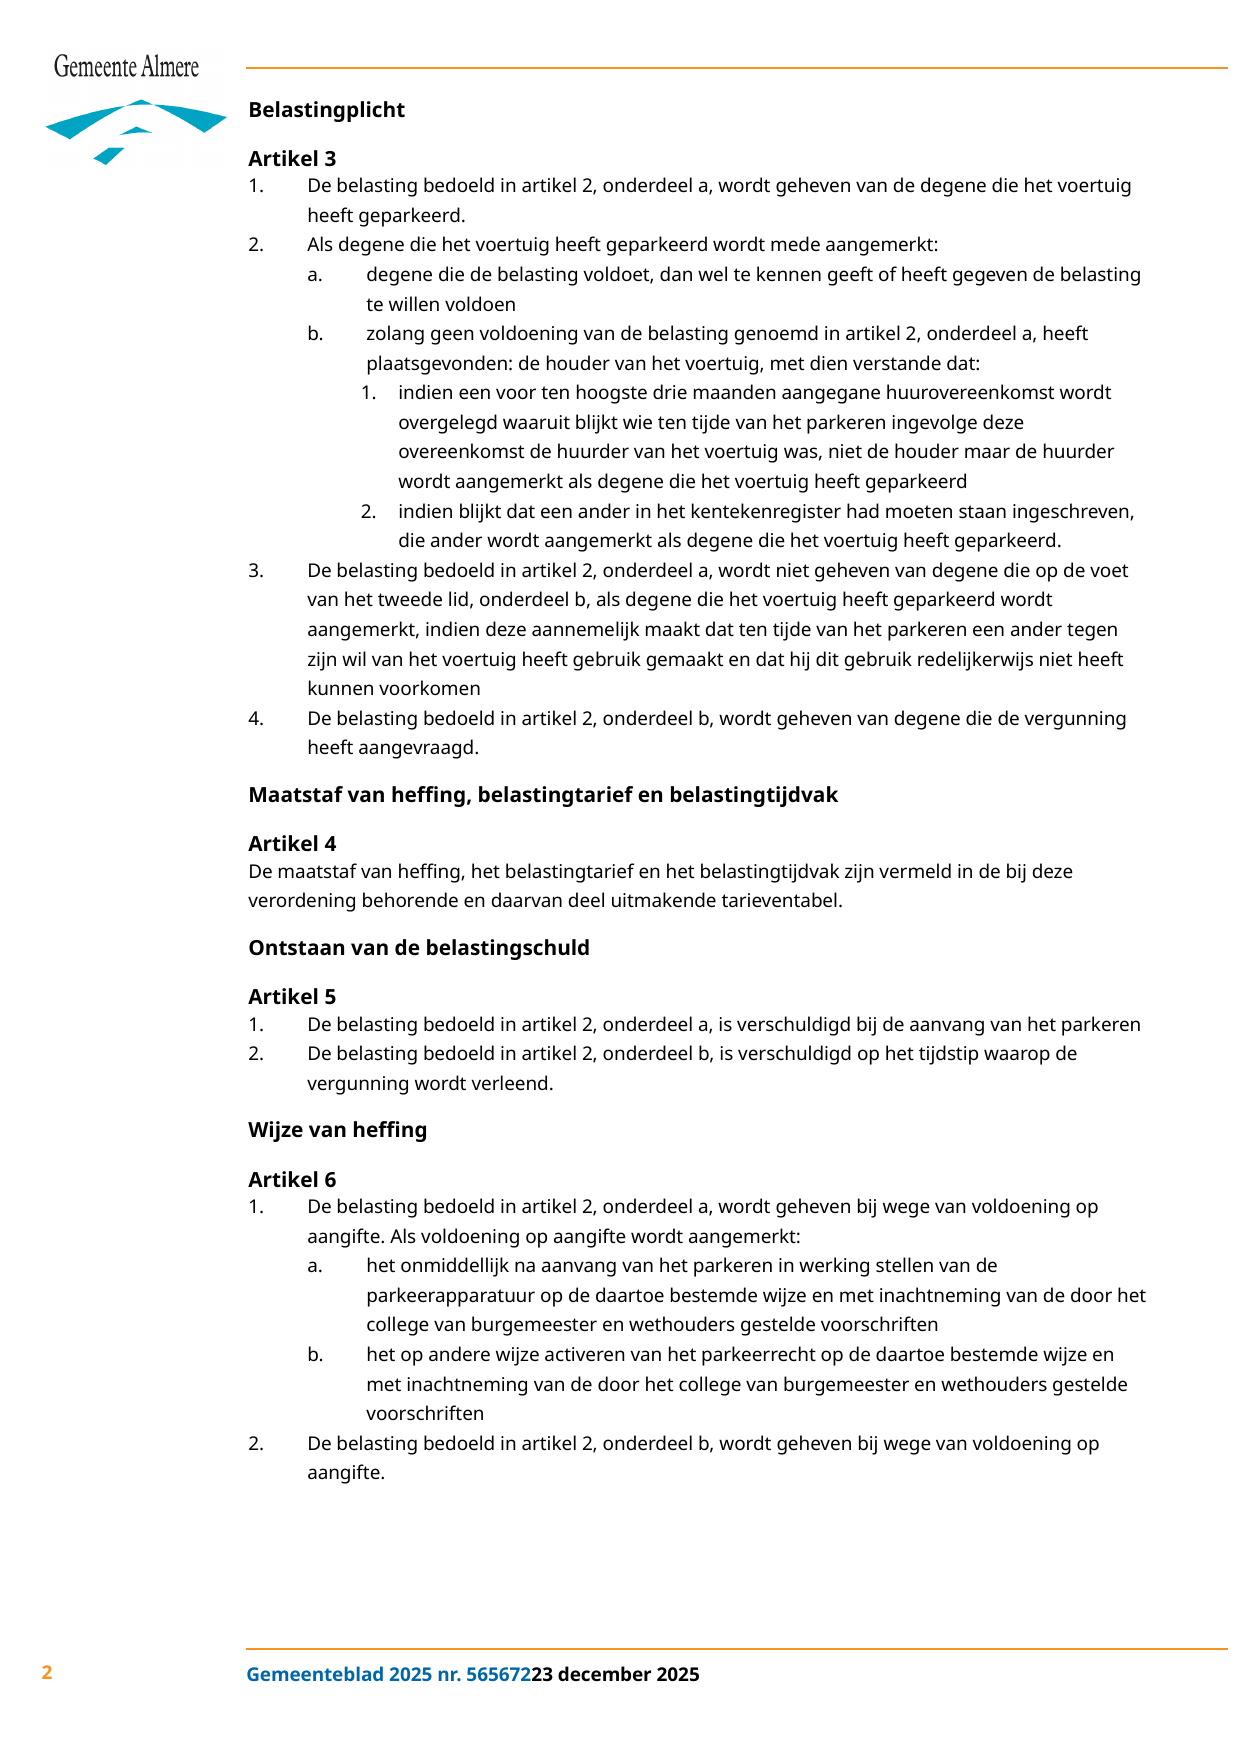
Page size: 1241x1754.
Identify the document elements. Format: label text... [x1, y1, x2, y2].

text Ontstaan van de belastingschuld [248, 933, 1152, 962]
list De belasting bedoeld in artikel 2, onderdeel a, wordt geheven bij wege van voldoening op aangifte. Als voldoening op aangifte wordt aangemerkt: [248, 1193, 1152, 1249]
list Als degene die het voertuig heeft geparkeerd wordt mede aangemerkt: [248, 232, 1152, 257]
list De belasting bedoeld in artikel 2, onderdeel a, wordt niet geheven van degene die op de voet van het tweede lid, onderdeel b, als degene die het voertuig heeft geparkeerd wordt aangemerkt, indien deze aannemelijk maakt dat ten tijde van het parkeren een ander tegen zijn wil van het voertuig heeft gebruik gemaakt en dat hij dit gebruik redelijkerwijs niet heeft kunnen voorkomen [248, 557, 1152, 701]
list De belasting bedoeld in artikel 2, onderdeel a, wordt geheven van de degene die het voertuig heeft geparkeerd. [248, 172, 1152, 228]
list het onmiddellijk na aanvang van het parkeren in werking stellen van de parkeerapparatuur op de daartoe bestemde wijze en met inachtneming van de door het college van burgemeester en wethouders gestelde voorschriften [307, 1252, 1152, 1337]
list De belasting bedoeld in artikel 2, onderdeel b, is verschuldigd op het tijdstip waarop de vergunning wordt verleend. [248, 1040, 1152, 1096]
list De belasting bedoeld in artikel 2, onderdeel a, is verschuldigd bij de aanvang van het parkeren [248, 1011, 1152, 1037]
text Wijze van heffing [248, 1116, 1152, 1144]
list De belasting bedoeld in artikel 2, onderdeel b, wordt geheven bij wege van voldoening op aangifte. [248, 1430, 1152, 1485]
text Maatstaf van heffing, belastingtarief en belastingtijdvak [248, 780, 1152, 809]
text De maatstaf van heffing, het belastingtarief en het belastingtijdvak zijn vermeld in de bij deze verordening behorende en daarvan deel uitmakende tarieventabel. [248, 858, 1152, 913]
text Artikel 3 [248, 144, 1152, 172]
list degene die de belasting voldoet, dan wel te kennen geeft of heeft gegeven de belasting te willen voldoen [307, 261, 1152, 317]
list De belasting bedoeld in artikel 2, onderdeel b, wordt geheven van degene die de vergunning heeft aangevraagd. [248, 705, 1152, 760]
text Artikel 5 [248, 982, 1152, 1011]
text Belastingplicht [248, 95, 1152, 123]
text Artikel 4 [248, 829, 1152, 858]
text Artikel 6 [248, 1165, 1152, 1193]
list het op andere wijze activeren van het parkeerrecht op de daartoe bestemde wijze en met inachtneming van de door het college van burgemeester en wethouders gestelde voorschriften [307, 1341, 1152, 1426]
list zolang geen voldoening van de belasting genoemd in artikel 2, onderdeel a, heeft plaatsgevonden: de houder van het voertuig, met dien verstande dat: [307, 320, 1152, 376]
list indien blijkt dat een ander in het kentekenregister had moeten staan ingeschreven, die ander wordt aangemerkt als degene die het voertuig heeft geparkeerd. [361, 498, 1152, 553]
picture [41, 47, 231, 172]
list indien een voor ten hoogste drie maanden aangegane huurovereenkomst wordt overgelegd waaruit blijkt wie ten tijde van het parkeren ingevolge deze overeenkomst de huurder van het voertuig was, niet de houder maar de huurder wordt aangemerkt als degene die het voertuig heeft geparkeerd [361, 379, 1152, 494]
